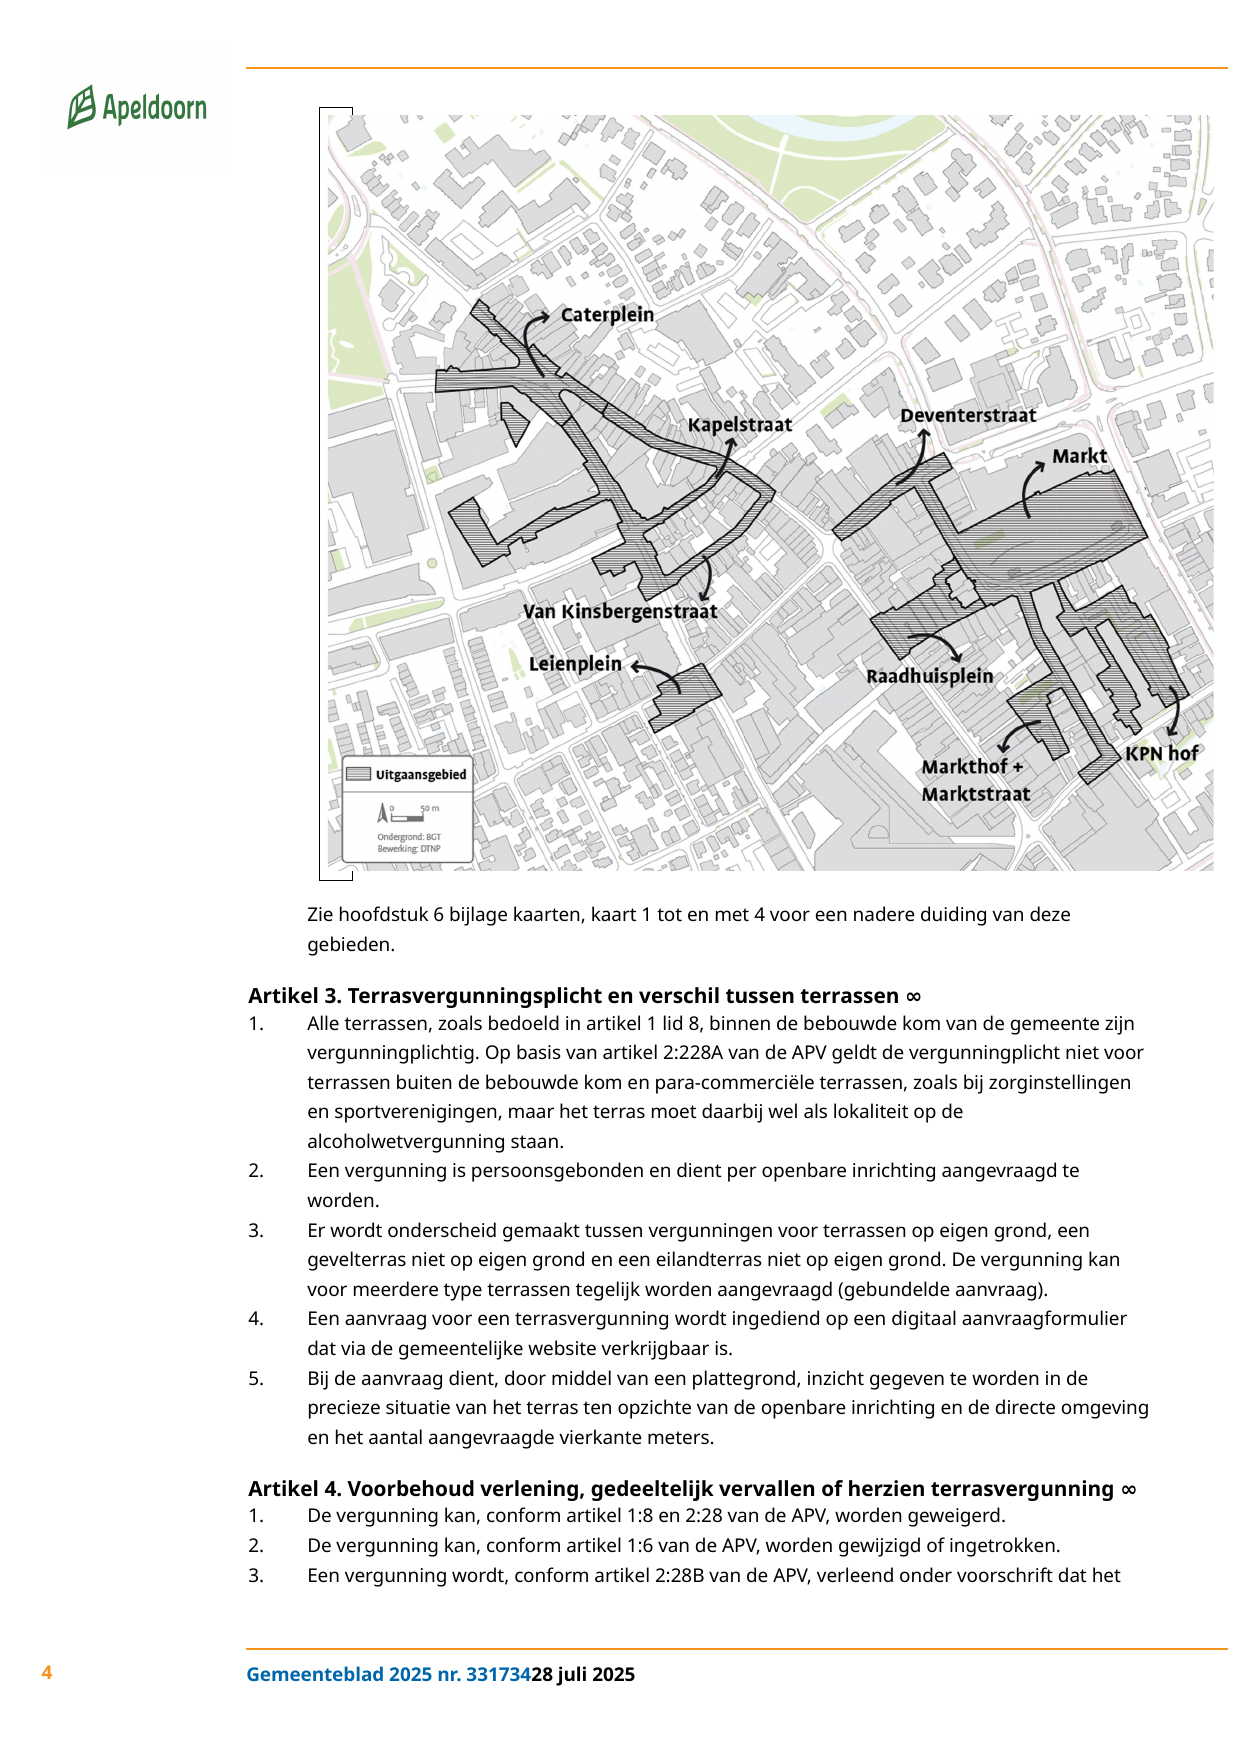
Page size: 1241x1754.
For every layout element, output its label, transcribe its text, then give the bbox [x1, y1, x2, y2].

list Er wordt onderscheid gemaakt tussen vergunningen voor terrassen op eigen grond, een gevelterras niet op eigen grond en een eilandterras niet op eigen grond. De vergunning kan voor meerdere type terrassen tegelijk worden aangevraagd (gebundelde aanvraag). [248, 1217, 1152, 1302]
list Een aanvraag voor een terrasvergunning wordt ingediend op een digitaal aanvraagformulier dat via de gemeentelijke website verkrijgbaar is. [248, 1306, 1152, 1361]
list Alle terrassen, zoals bedoeld in artikel 1 lid 8, binnen de bebouwde kom van de gemeente zijn vergunningplichtig. Op basis van artikel 2:228A van de APV geldt de vergunningplicht niet voor terrassen buiten de bebouwde kom en para-commerciële terrassen, zoals bij zorginstellingen en sportverenigingen, maar het terras moet daarbij wel als lokaliteit op de alcoholwetvergunning staan. [248, 1010, 1152, 1154]
picture [327, 115, 1214, 871]
list De vergunning kan, conform artikel 1:6 van de APV, worden gewijzigd of ingetrokken. [248, 1532, 1152, 1558]
picture [41, 47, 231, 172]
list Een vergunning wordt, conform artikel 2:28B van de APV, verleend onder voorschrift dat het [248, 1562, 1152, 1588]
list Bij de aanvraag dient, door middel van een plattegrond, inzicht gegeven te worden in de precieze situatie van het terras ten opzichte van de openbare inrichting en de directe omgeving en het aantal aangevraagde vierkante meters. [248, 1365, 1152, 1449]
list Een vergunning is persoonsgebonden en dient per openbare inrichting aangevraagd te worden. [248, 1158, 1152, 1213]
list Zie hoofdstuk 6 bijlage kaarten, kaart 1 tot en met 4 voor een nadere duiding van deze gebieden. [248, 901, 1152, 957]
text Artikel 3. Terrasvergunningsplicht en verschil tussen terrassen ∞ [248, 981, 1152, 1010]
list De vergunning kan, conform artikel 1:8 en 2:28 van de APV, worden geweigerd. [248, 1503, 1152, 1528]
text Artikel 4. Voorbehoud verlening, gedeeltelijk vervallen of herzien terrasvergunning ∞ [248, 1474, 1152, 1503]
